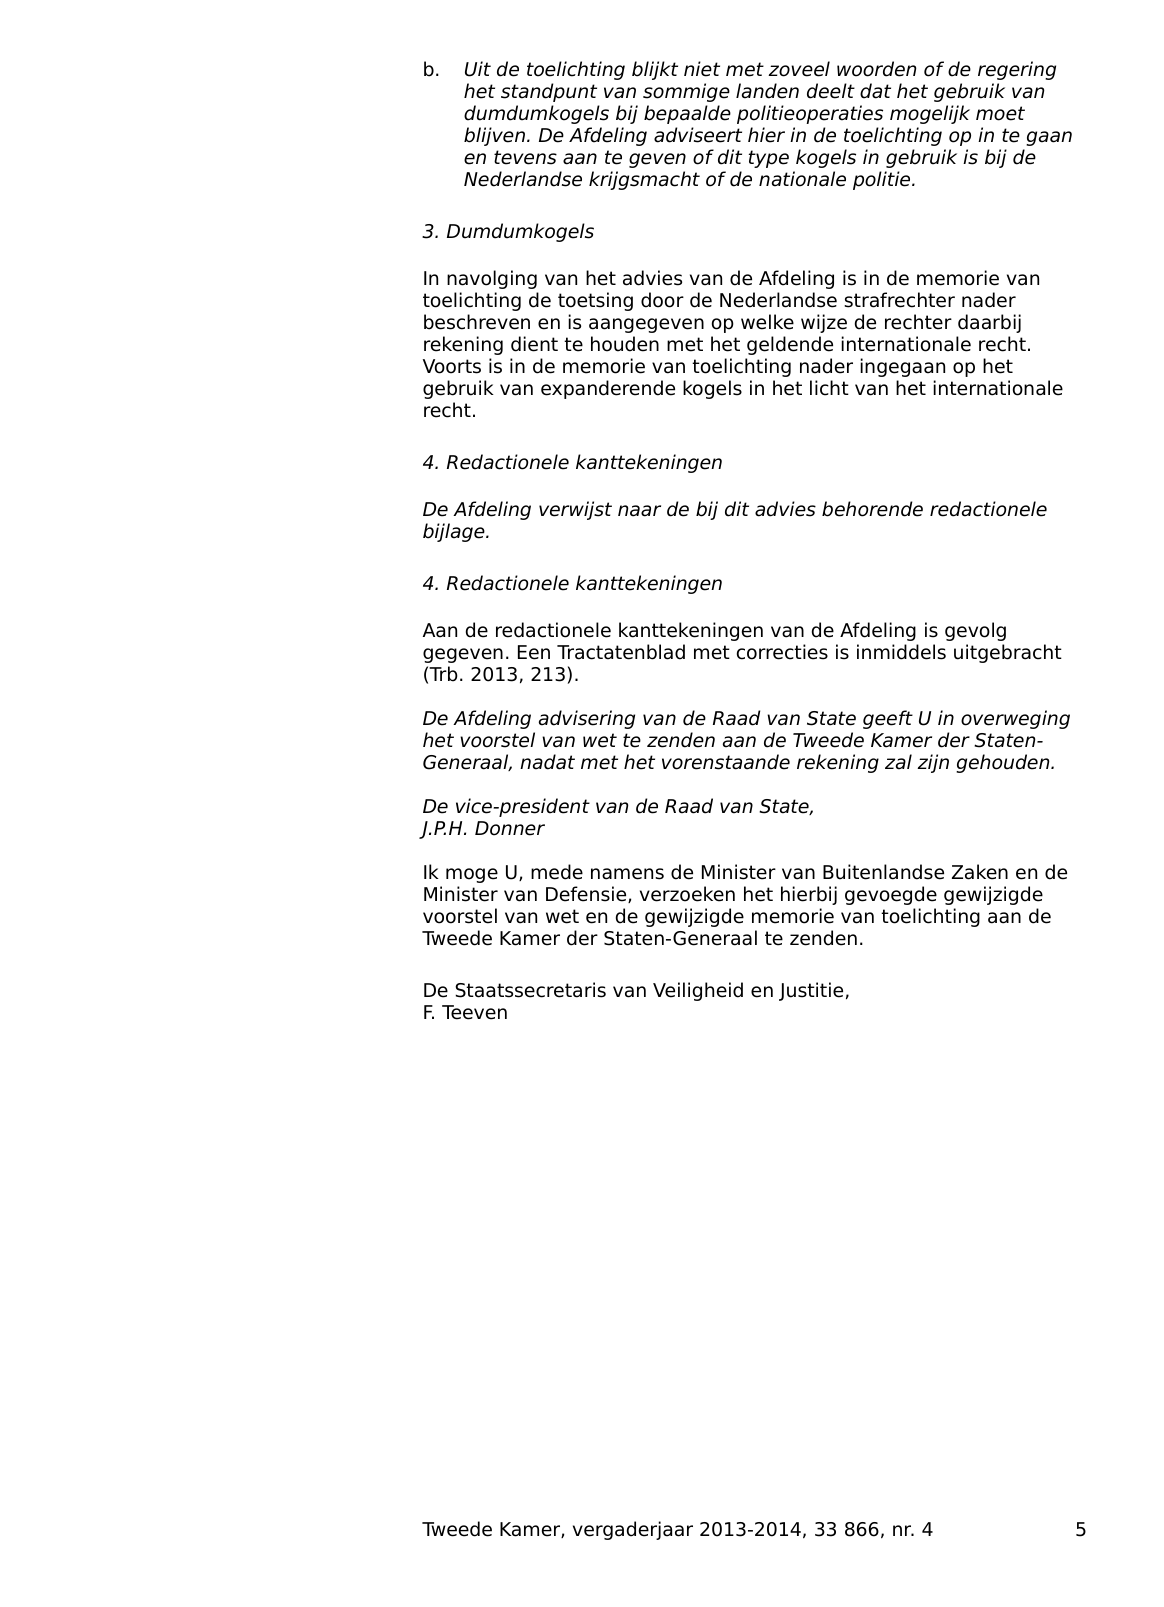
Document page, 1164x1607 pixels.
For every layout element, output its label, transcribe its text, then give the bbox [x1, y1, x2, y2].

text De vice-president van de Raad van State, [422, 796, 1087, 818]
text In navolging van het advies van de Afdeling is in de memorie van toelichting de toetsing door de Nederlandse strafrechter nader beschreven en is aangegeven op welke wijze de rechter daarbij rekening dient te houden met het geldende internationale recht. Voorts is in de memorie van toelichting nader ingegaan op het gebruik van expanderende kogels in het licht van het internationale recht. [422, 268, 1087, 422]
text De Afdeling verwijst naar de bij dit advies behorende redactionele bijlage. [422, 499, 1087, 543]
text J.P.H. Donner [422, 818, 1087, 840]
text Aan de redactionele kanttekeningen van de Afdeling is gevolg gegeven. Een Tractatenblad met correcties is inmiddels uitgebracht (Trb. 2013, 213). [422, 620, 1087, 686]
text De Afdeling advisering van de Raad van State geeft U in overweging het voorstel van wet te zenden aan de Tweede Kamer der Staten-Generaal, nadat met het vorenstaande rekening zal zijn gehouden. [422, 708, 1087, 774]
subtitle 4. Redactionele kanttekeningen [422, 452, 1087, 474]
text b. Uit de toelichting blijkt niet met zoveel woorden of de regering het standpunt van sommige landen deelt dat het gebruik van dumdumkogels bij bepaalde politieoperaties mogelijk moet blijven. De Afdeling adviseert hier in de toelichting op in te gaan en tevens aan te geven of dit type kogels in gebruik is bij de Nederlandse krijgsmacht of de nationale politie. [422, 59, 1087, 191]
text De Staatssecretaris van Veiligheid en Justitie, F. Teeven [422, 980, 1087, 1024]
subtitle 4. Redactionele kanttekeningen [422, 573, 1087, 595]
subtitle 3. Dumdumkogels [422, 221, 1087, 243]
text Ik moge U, mede namens de Minister van Buitenlandse Zaken en de Minister van Defensie, verzoeken het hierbij gevoegde gewijzigde voorstel van wet en de gewijzigde memorie van toelichting aan de Tweede Kamer der Staten-Generaal te zenden. [422, 862, 1087, 950]
